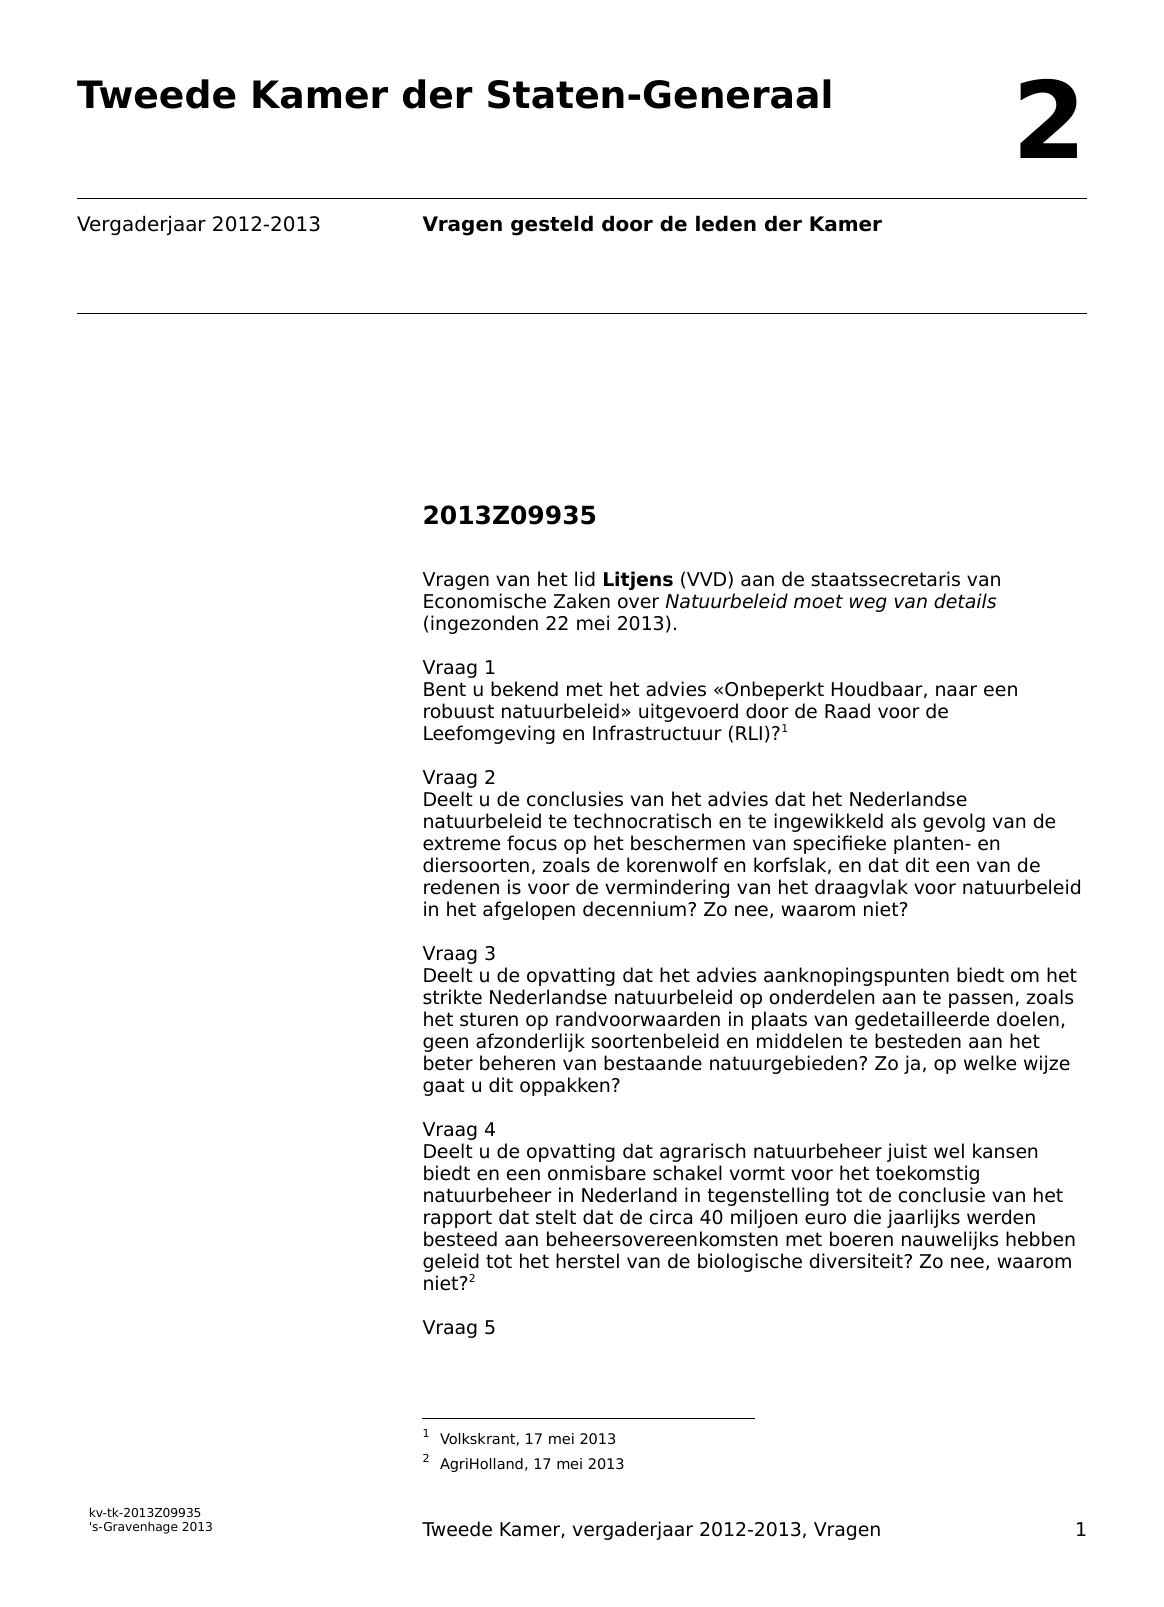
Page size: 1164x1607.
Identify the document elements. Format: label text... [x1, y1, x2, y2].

text Bent u bekend met het advies «Onbeperkt Houdbaar, naar een robuust natuurbeleid» uitgevoerd door de Raad voor de Leefomgeving en Infrastructuur (RLI)? [422, 679, 1087, 745]
text Deelt u de opvatting dat agrarisch natuurbeheer juist wel kansen biedt en een onmisbare schakel vormt voor het toekomstig natuurbeheer in Nederland in tegenstelling tot de conclusie van het rapport dat stelt dat de circa 40 miljoen euro die jaarlijks werden besteed aan beheersovereenkomsten met boeren nauwelijks hebben geleid tot het herstel van de biologische diversiteit? Zo nee, waarom niet? [422, 1141, 1087, 1295]
text Vraag 5 [422, 1317, 1087, 1339]
text 's-Gravenhage 2013 [88, 1520, 323, 1534]
text Vraag 1 [422, 657, 1087, 679]
text Vraag 2 [422, 767, 1087, 789]
text Vragen van het lid Litjens (VVD) aan de staatssecretaris van Economische Zaken over Natuurbeleid moet weg van details (ingezonden 22 mei 2013). [422, 569, 1087, 635]
table_header 2 [886, 59, 1087, 198]
table_cell Vergaderjaar 2012-2013 [77, 199, 422, 313]
text Vraag 3 [422, 943, 1087, 965]
table_cell Vragen gesteld door de leden der Kamer [422, 199, 1087, 313]
text AgriHolland, 17 mei 2013 [422, 1452, 1087, 1474]
text 2013Z09935 [422, 501, 1087, 531]
text Volkskrant, 17 mei 2013 [422, 1427, 1087, 1449]
text kv-tk-2013Z09935 [88, 1506, 323, 1520]
text Deelt u de conclusies van het advies dat het Nederlandse natuurbeleid te technocratisch en te ingewikkeld als gevolg van de extreme focus op het beschermen van specifieke planten- en diersoorten, zoals de korenwolf en korfslak, en dat dit een van de redenen is voor de vermindering van het draagvlak voor natuurbeleid in het afgelopen decennium? Zo nee, waarom niet? [422, 789, 1087, 921]
text Vraag 4 [422, 1119, 1087, 1141]
text Deelt u de opvatting dat het advies aanknopingspunten biedt om het strikte Nederlandse natuurbeleid op onderdelen aan te passen, zoals het sturen op randvoorwaarden in plaats van gedetailleerde doelen, geen afzonderlijk soortenbeleid en middelen te besteden aan het beter beheren van bestaande natuurgebieden? Zo ja, op welke wijze gaat u dit oppakken? [422, 965, 1087, 1097]
table_header Tweede Kamer der Staten-Generaal [77, 59, 886, 198]
